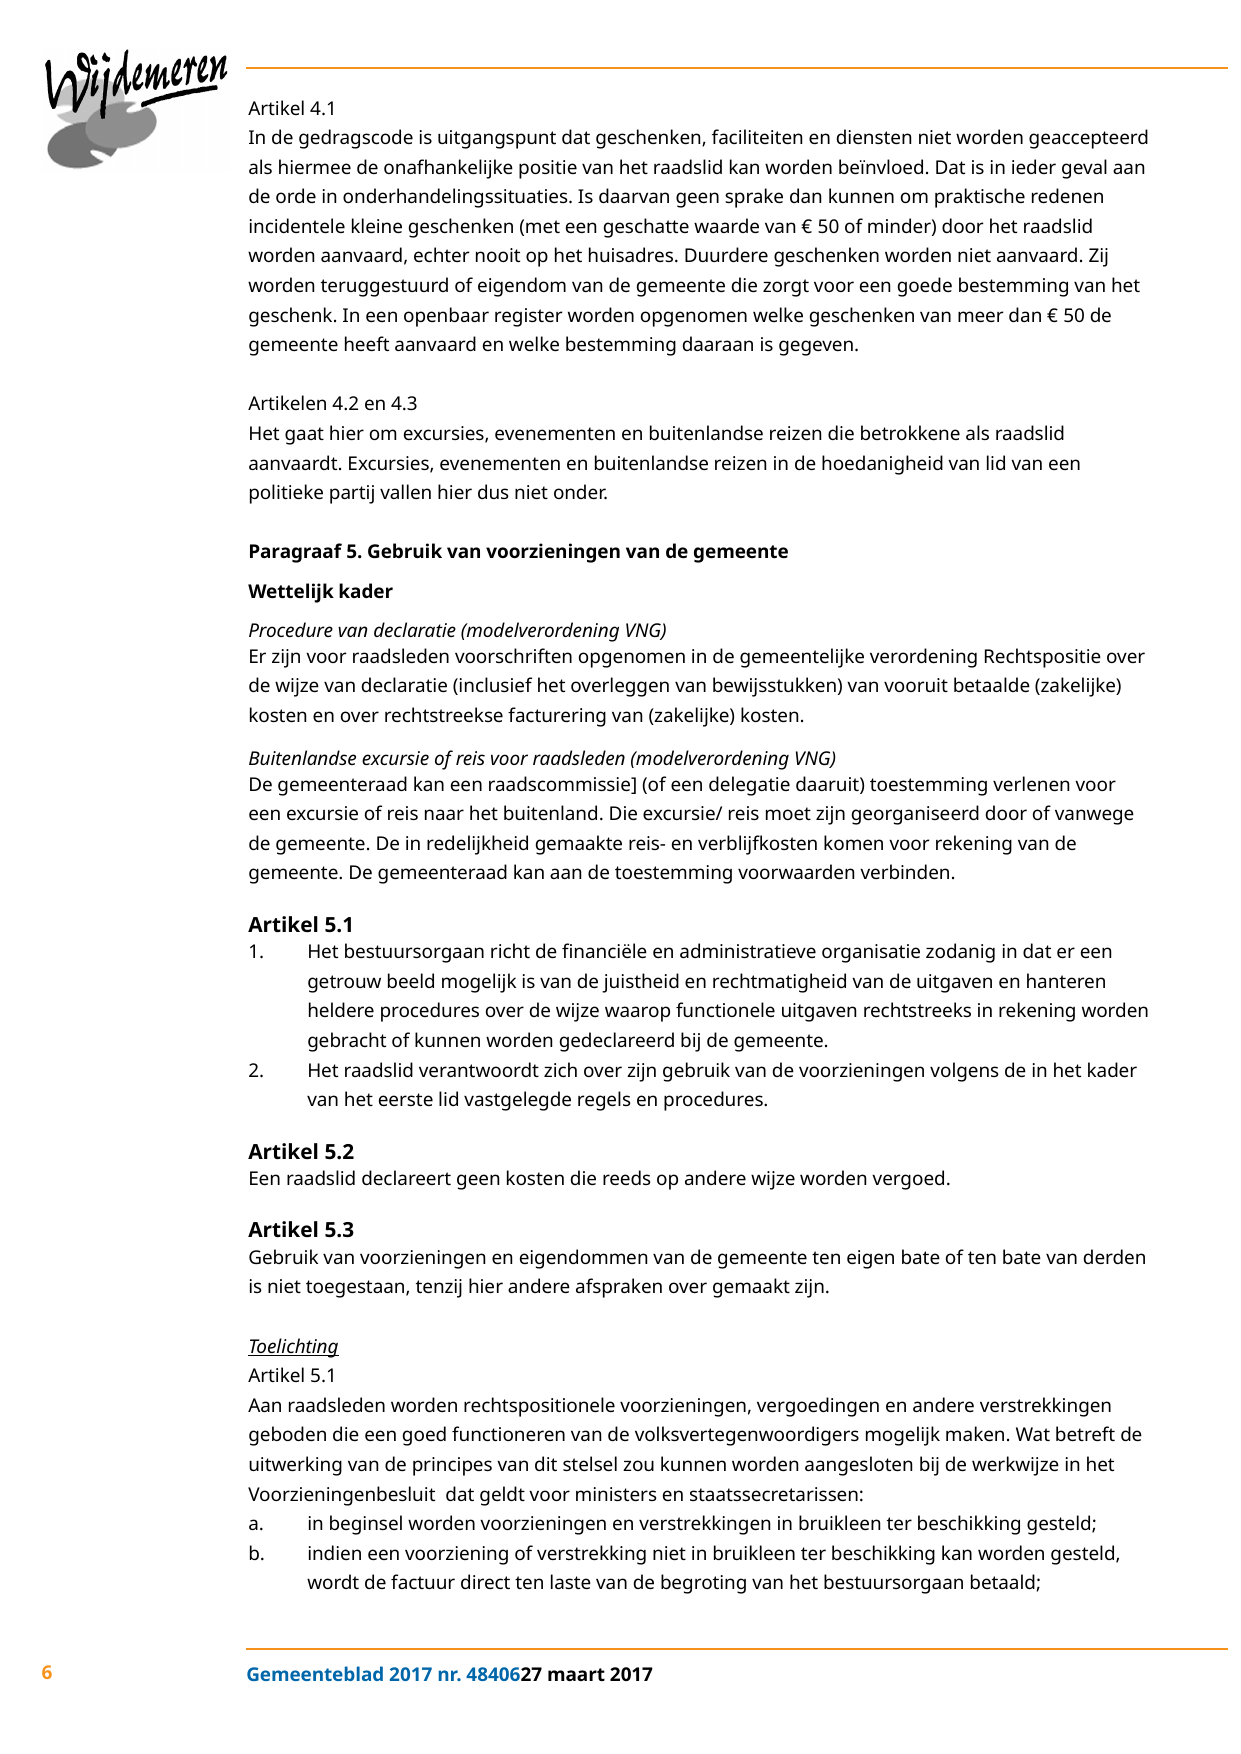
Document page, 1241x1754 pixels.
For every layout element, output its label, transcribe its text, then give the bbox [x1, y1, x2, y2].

picture [41, 47, 231, 172]
text Artikel 5.3 [248, 1216, 1152, 1244]
list Het bestuursorgaan richt de financiële en administratieve organisatie zodanig in dat er een getrouw beeld mogelijk is van de juistheid en rechtmatigheid van de uitgaven en hanteren heldere procedures over de wijze waarop functionele uitgaven rechtstreeks in rekening worden gebracht of kunnen worden gedeclareerd bij de gemeente. [248, 938, 1152, 1053]
text Er zijn voor raadsleden voorschriften opgenomen in de gemeentelijke verordening Rechtspositie over de wijze van declaratie (inclusief het overleggen van bewijsstukken) van vooruit betaalde (zakelijke) kosten en over rechtstreekse facturering van (zakelijke) kosten. [248, 643, 1152, 728]
list in beginsel worden voorzieningen en verstrekkingen in bruikleen ter beschikking gesteld; [248, 1510, 1152, 1536]
text Artikel 4.1 [248, 95, 1152, 121]
text Artikel 5.1 [248, 1362, 1152, 1388]
text Het gaat hier om excursies, evenementen en buitenlandse reizen die betrokkene als raadslid aanvaardt. Excursies, evenementen en buitenlandse reizen in de hoedanigheid van lid van een politieke partij vallen hier dus niet onder. [248, 420, 1152, 505]
list Het raadslid verantwoordt zich over zijn gebruik van de voorzieningen volgens de in het kader van het eerste lid vastgelegde regels en procedures. [248, 1057, 1152, 1112]
list indien een voorziening of verstrekking niet in bruikleen ter beschikking kan worden gesteld, wordt de factuur direct ten laste van de begroting van het bestuursorgaan betaald; [248, 1540, 1152, 1595]
text Wettelijk kader [248, 578, 1152, 603]
text In de gedragscode is uitgangspunt dat geschenken, faciliteiten en diensten niet worden geaccepteerd als hiermee de onafhankelijke positie van het raadslid kan worden beïnvloed. Dat is in ieder geval aan de orde in onderhandelingssituaties. Is daarvan geen sprake dan kunnen om praktische redenen incidentele kleine geschenken (met een geschatte waarde van € 50 of minder) door het raadslid worden aanvaard, echter nooit op het huisadres. Duurdere geschenken worden niet aanvaard. Zij worden teruggestuurd of eigendom van de gemeente die zorgt voor een goede bestemming van het geschenk. In een openbaar register worden opgenomen welke geschenken van meer dan € 50 de gemeente heeft aanvaard en welke bestemming daaraan is gegeven. [248, 124, 1152, 357]
text Paragraaf 5. Gebruik van voorzieningen van de gemeente [248, 538, 1152, 564]
text De gemeenteraad kan een raadscommissie] (of een delegatie daaruit) toestemming verlenen voor een excursie of reis naar het buitenland. Die excursie/ reis moet zijn georganiseerd door of vanwege de gemeente. De in redelijkheid gemaakte reis- en verblijfkosten komen voor rekening van de gemeente. De gemeenteraad kan aan de toestemming voorwaarden verbinden. [248, 771, 1152, 885]
text Buitenlandse excursie of reis voor raadsleden (modelverordening VNG) [248, 745, 1152, 771]
text Artikelen 4.2 en 4.3 [248, 391, 1152, 416]
text Toelichting [248, 1333, 1152, 1358]
text Artikel 5.2 [248, 1137, 1152, 1165]
text Artikel 5.1 [248, 910, 1152, 938]
text Een raadslid declareert geen kosten die reeds op andere wijze worden vergoed. [248, 1165, 1152, 1191]
text Procedure van declaratie (modelverordening VNG) [248, 617, 1152, 643]
text Gebruik van voorzieningen en eigendommen van de gemeente ten eigen bate of ten bate van derden is niet toegestaan, tenzij hier andere afspraken over gemaakt zijn. [248, 1244, 1152, 1299]
text Aan raadsleden worden rechtspositionele voorzieningen, vergoedingen en andere verstrekkingen geboden die een goed functioneren van de volksvertegenwoordigers mogelijk maken. Wat betreft de uitwerking van de principes van dit stelsel zou kunnen worden aangesloten bij de werkwijze in het Voorzieningenbesluit dat geldt voor ministers en staatssecretarissen: [248, 1392, 1152, 1506]
